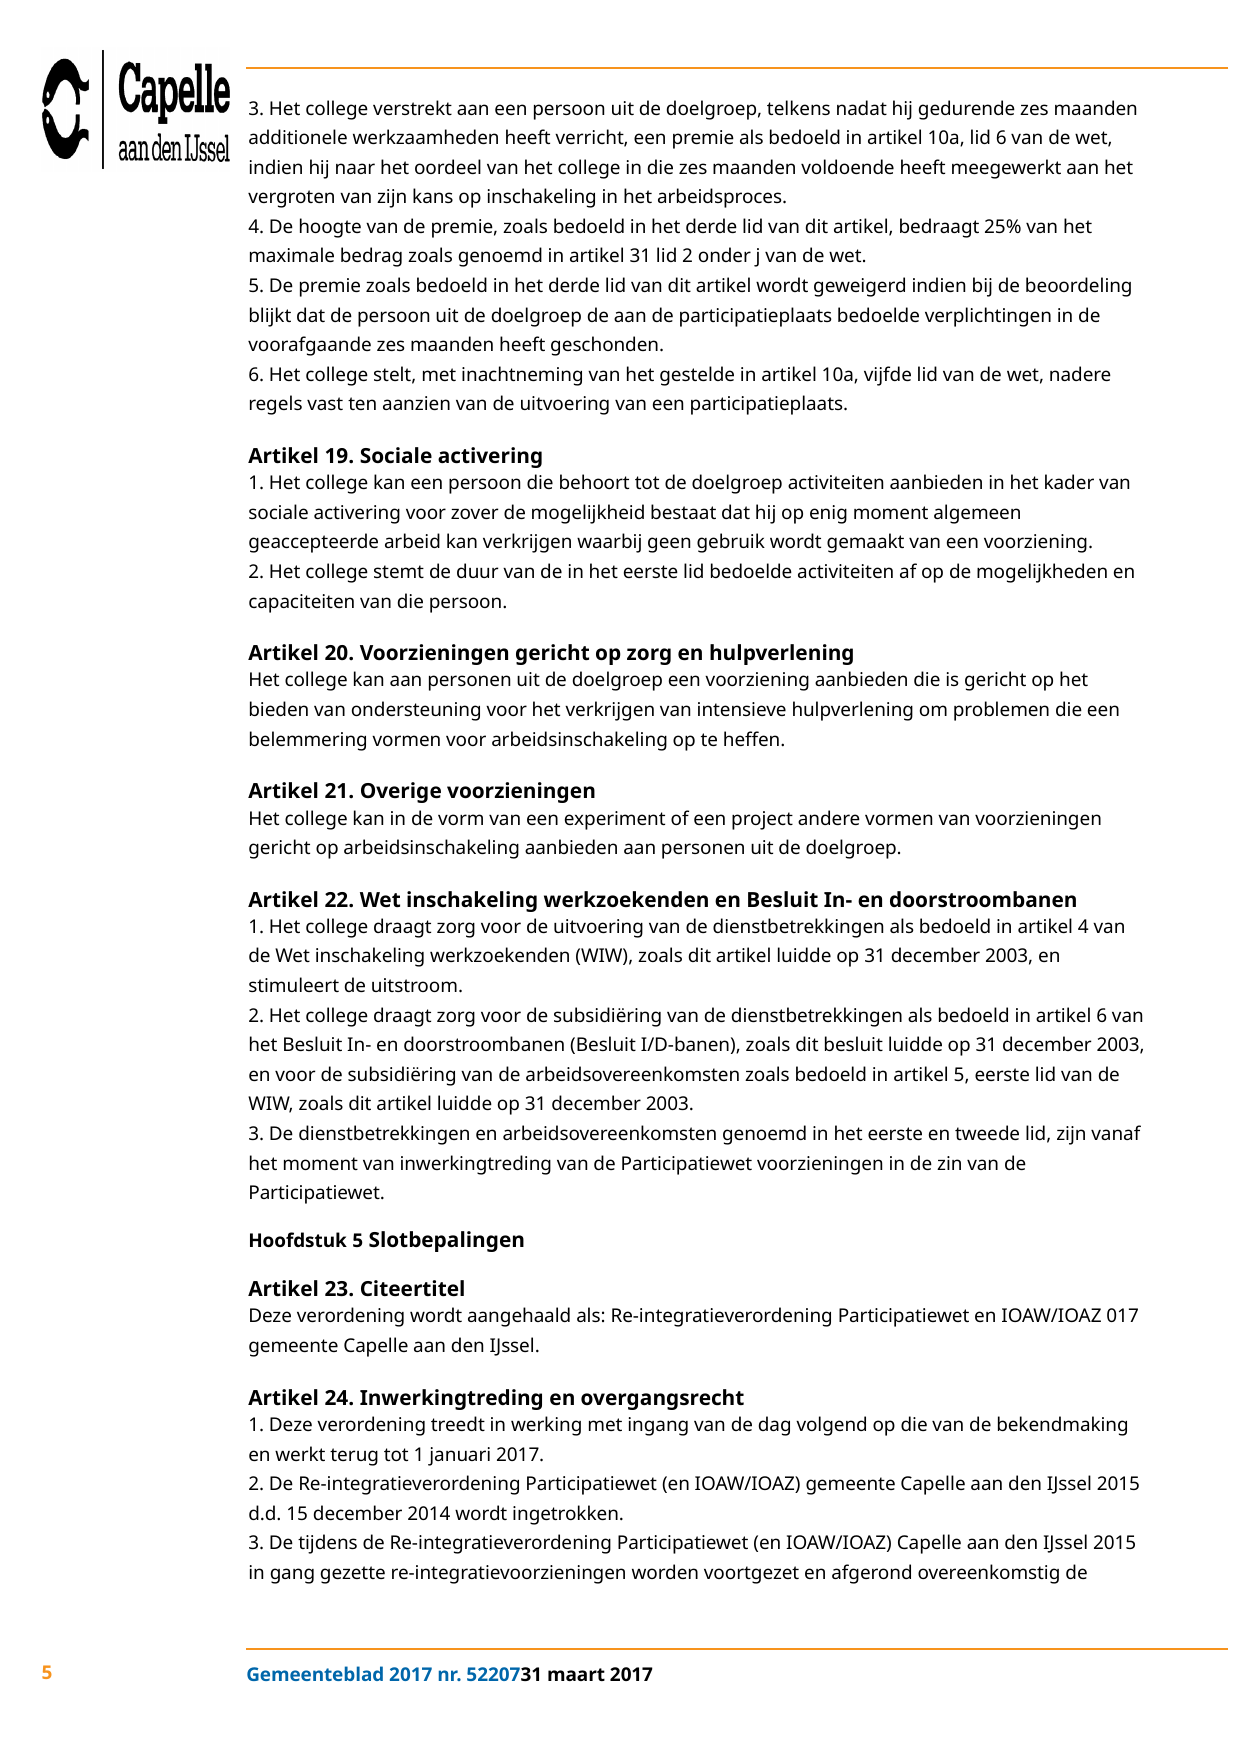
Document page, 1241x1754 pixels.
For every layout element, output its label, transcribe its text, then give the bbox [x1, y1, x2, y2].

text 2. De Re-integratieverordening Participatiewet (en IOAW/IOAZ) gemeente Capelle aan den IJssel 2015 d.d. 15 december 2014 wordt ingetrokken. [248, 1470, 1152, 1526]
picture [41, 47, 231, 172]
text 2. Het college stemt de duur van de in het eerste lid bedoelde activiteiten af op de mogelijkheden en capaciteiten van die persoon. [248, 558, 1152, 613]
text Het college kan aan personen uit de doelgroep een voorziening aanbieden die is gericht op het bieden van ondersteuning voor het verkrijgen van intensieve hulpverlening om problemen die een belemmering vormen voor arbeidsinschakeling op te heffen. [248, 667, 1152, 752]
text Deze verordening wordt aangehaald als: Re-integratieverordening Participatiewet en IOAW/IOAZ 017 gemeente Capelle aan den IJssel. [248, 1303, 1152, 1358]
text 4. De hoogte van de premie, zoals bedoeld in het derde lid van dit artikel, bedraagt 25% van het maximale bedrag zoals genoemd in artikel 31 lid 2 onder j van de wet. [248, 213, 1152, 268]
text Artikel 21. Overige voorzieningen [248, 776, 1152, 805]
text Artikel 19. Sociale activering [248, 441, 1152, 469]
text Hoofdstuk 5 Slotbepalingen [248, 1225, 1152, 1253]
text 3. De dienstbetrekkingen en arbeidsovereenkomsten genoemd in het eerste en tweede lid, zijn vanaf het moment van inwerkingtreding van de Participatiewet voorzieningen in de zin van de Participatiewet. [248, 1120, 1152, 1205]
text 6. Het college stelt, met inachtneming van het gestelde in artikel 10a, vijfde lid van de wet, nadere regels vast ten aanzien van de uitvoering van een participatieplaats. [248, 361, 1152, 416]
text 1. Het college draagt zorg voor de uitvoering van de dienstbetrekkingen als bedoeld in artikel 4 van de Wet inschakeling werkzoekenden (WIW), zoals dit artikel luidde op 31 december 2003, en stimuleert de uitstroom. [248, 913, 1152, 998]
text 2. Het college draagt zorg voor de subsidiëring van de dienstbetrekkingen als bedoeld in artikel 6 van het Besluit In- en doorstroombanen (Besluit I/D-banen), zoals dit besluit luidde op 31 december 2003, en voor de subsidiëring van de arbeidsovereenkomsten zoals bedoeld in artikel 5, eerste lid van de WIW, zoals dit artikel luidde op 31 december 2003. [248, 1002, 1152, 1116]
text Artikel 24. Inwerkingtreding en overgangsrecht [248, 1383, 1152, 1411]
text 1. Deze verordening treedt in werking met ingang van de dag volgend op die van de bekendmaking en werkt terug tot 1 januari 2017. [248, 1411, 1152, 1466]
text 5. De premie zoals bedoeld in het derde lid van dit artikel wordt geweigerd indien bij de beoordeling blijkt dat de persoon uit de doelgroep de aan de participatieplaats bedoelde verplichtingen in de voorafgaande zes maanden heeft geschonden. [248, 272, 1152, 357]
text Artikel 22. Wet inschakeling werkzoekenden en Besluit In- en doorstroombanen [248, 885, 1152, 913]
text Het college kan in de vorm van een experiment of een project andere vormen van voorzieningen gericht op arbeidsinschakeling aanbieden aan personen uit de doelgroep. [248, 805, 1152, 860]
text Artikel 20. Voorzieningen gericht op zorg en hulpverlening [248, 638, 1152, 667]
text 3. Het college verstrekt aan een persoon uit de doelgroep, telkens nadat hij gedurende zes maanden additionele werkzaamheden heeft verricht, een premie als bedoeld in artikel 10a, lid 6 van de wet, indien hij naar het oordeel van het college in die zes maanden voldoende heeft meegewerkt aan het vergroten van zijn kans op inschakeling in het arbeidsproces. [248, 95, 1152, 209]
text 1. Het college kan een persoon die behoort tot de doelgroep activiteiten aanbieden in het kader van sociale activering voor zover de mogelijkheid bestaat dat hij op enig moment algemeen geaccepteerde arbeid kan verkrijgen waarbij geen gebruik wordt gemaakt van een voorziening. [248, 469, 1152, 554]
text Artikel 23. Citeertitel [248, 1274, 1152, 1303]
text 3. De tijdens de Re-integratieverordening Participatiewet (en IOAW/IOAZ) Capelle aan den IJssel 2015 in gang gezette re-integratievoorzieningen worden voortgezet en afgerond overeenkomstig de [248, 1529, 1152, 1585]
